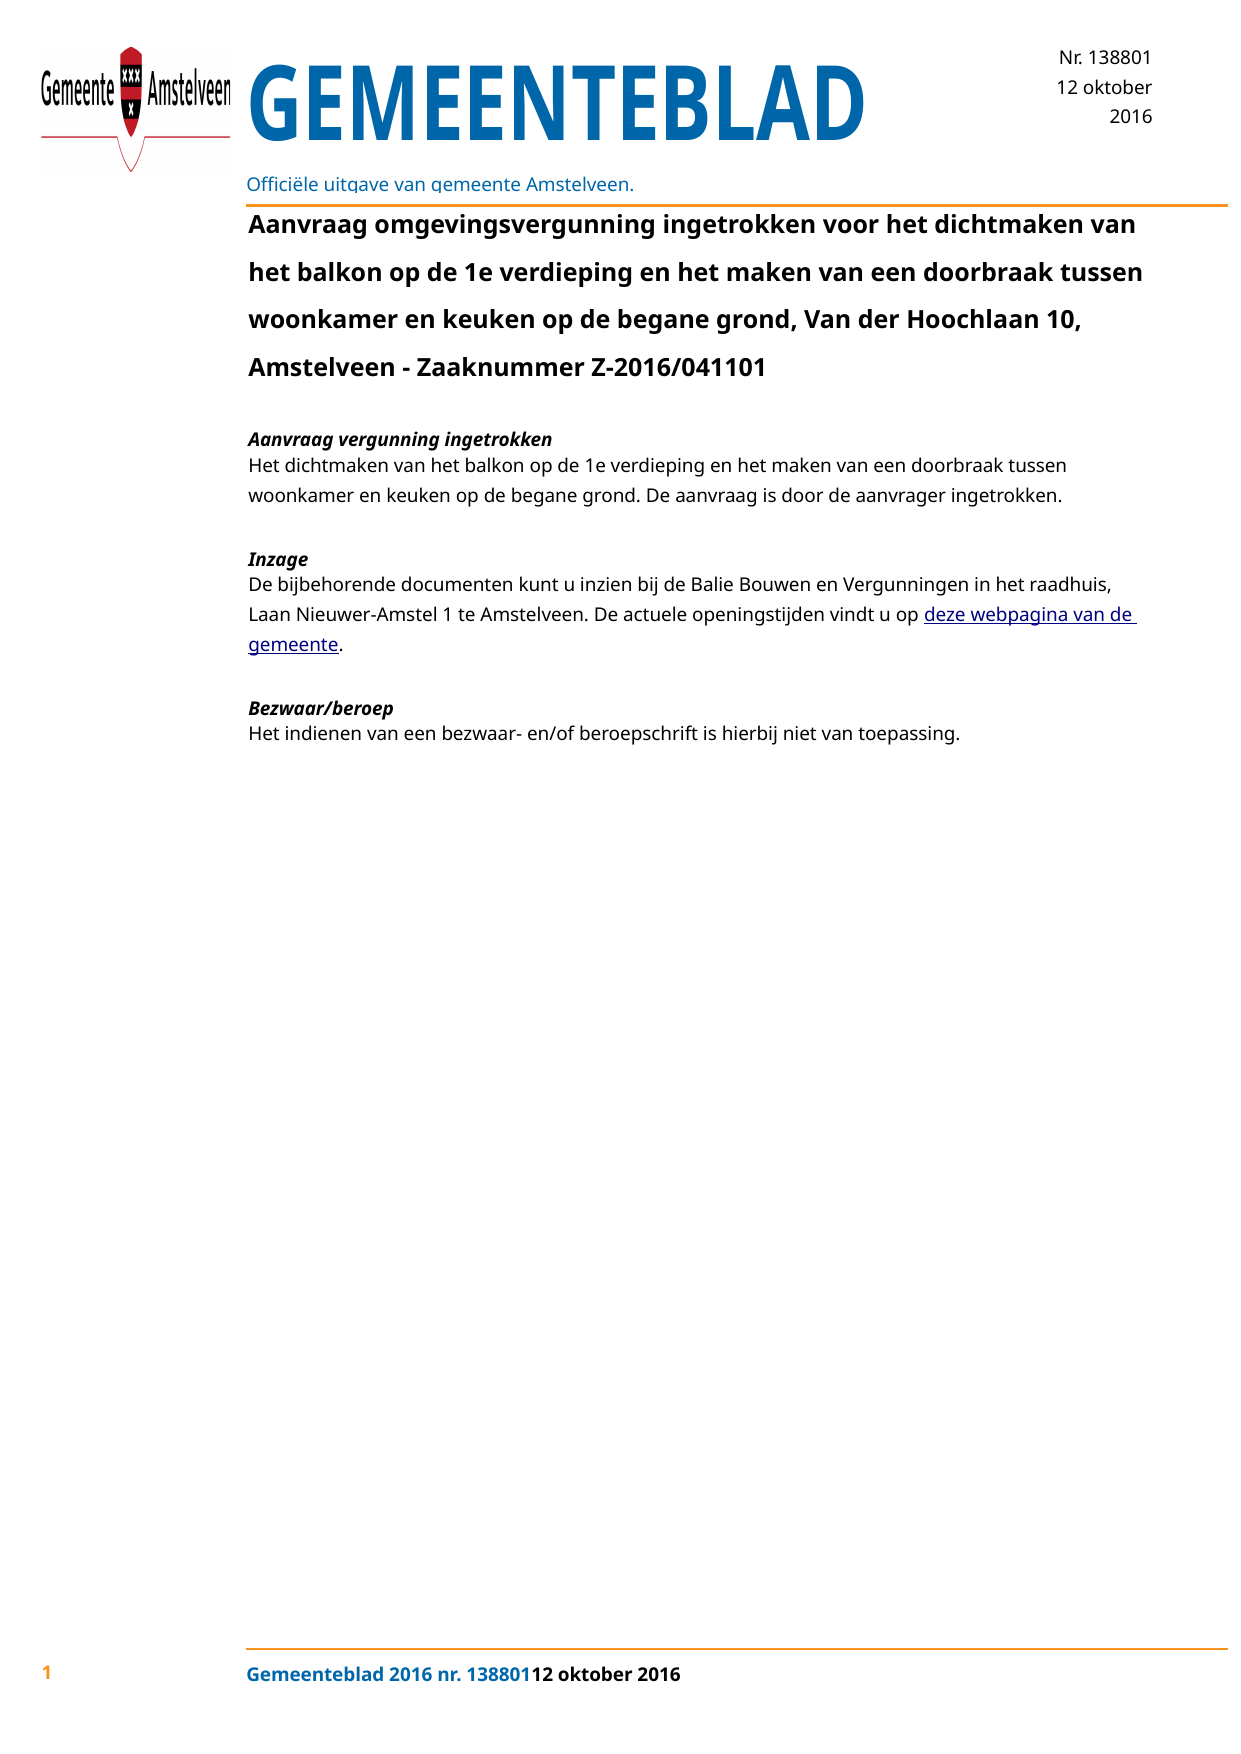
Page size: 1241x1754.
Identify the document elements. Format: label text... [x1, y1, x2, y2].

text Aanvraag omgevingsvergunning ingetrokken voor het dichtmaken van het balkon op de 1e verdieping en het maken van een doorbraak tussen woonkamer en keuken op de begane grond, Van der Hoochlaan 10, Amstelveen - Zaaknummer Z-2016/041101 [248, 207, 1152, 384]
picture [41, 47, 231, 172]
text Aanvraag vergunning ingetrokken [248, 427, 1152, 452]
text Inzage [248, 546, 1152, 572]
text Het dichtmaken van het balkon op de 1e verdieping en het maken van een doorbraak tussen woonkamer en keuken op de begane grond. De aanvraag is door de aanvrager ingetrokken. [248, 452, 1152, 508]
text Het indienen van een bezwaar- en/of beroepschrift is hierbij niet van toepassing. [248, 721, 1152, 746]
text Bezwaar/beroep [248, 695, 1152, 721]
text De bijbehorende documenten kunt u inzien bij de Balie Bouwen en Vergunningen in het raadhuis, Laan Nieuwer-Amstel 1 te Amstelveen. De actuele openingstijden vindt u op deze webpagina van de gemeente. [248, 572, 1152, 657]
